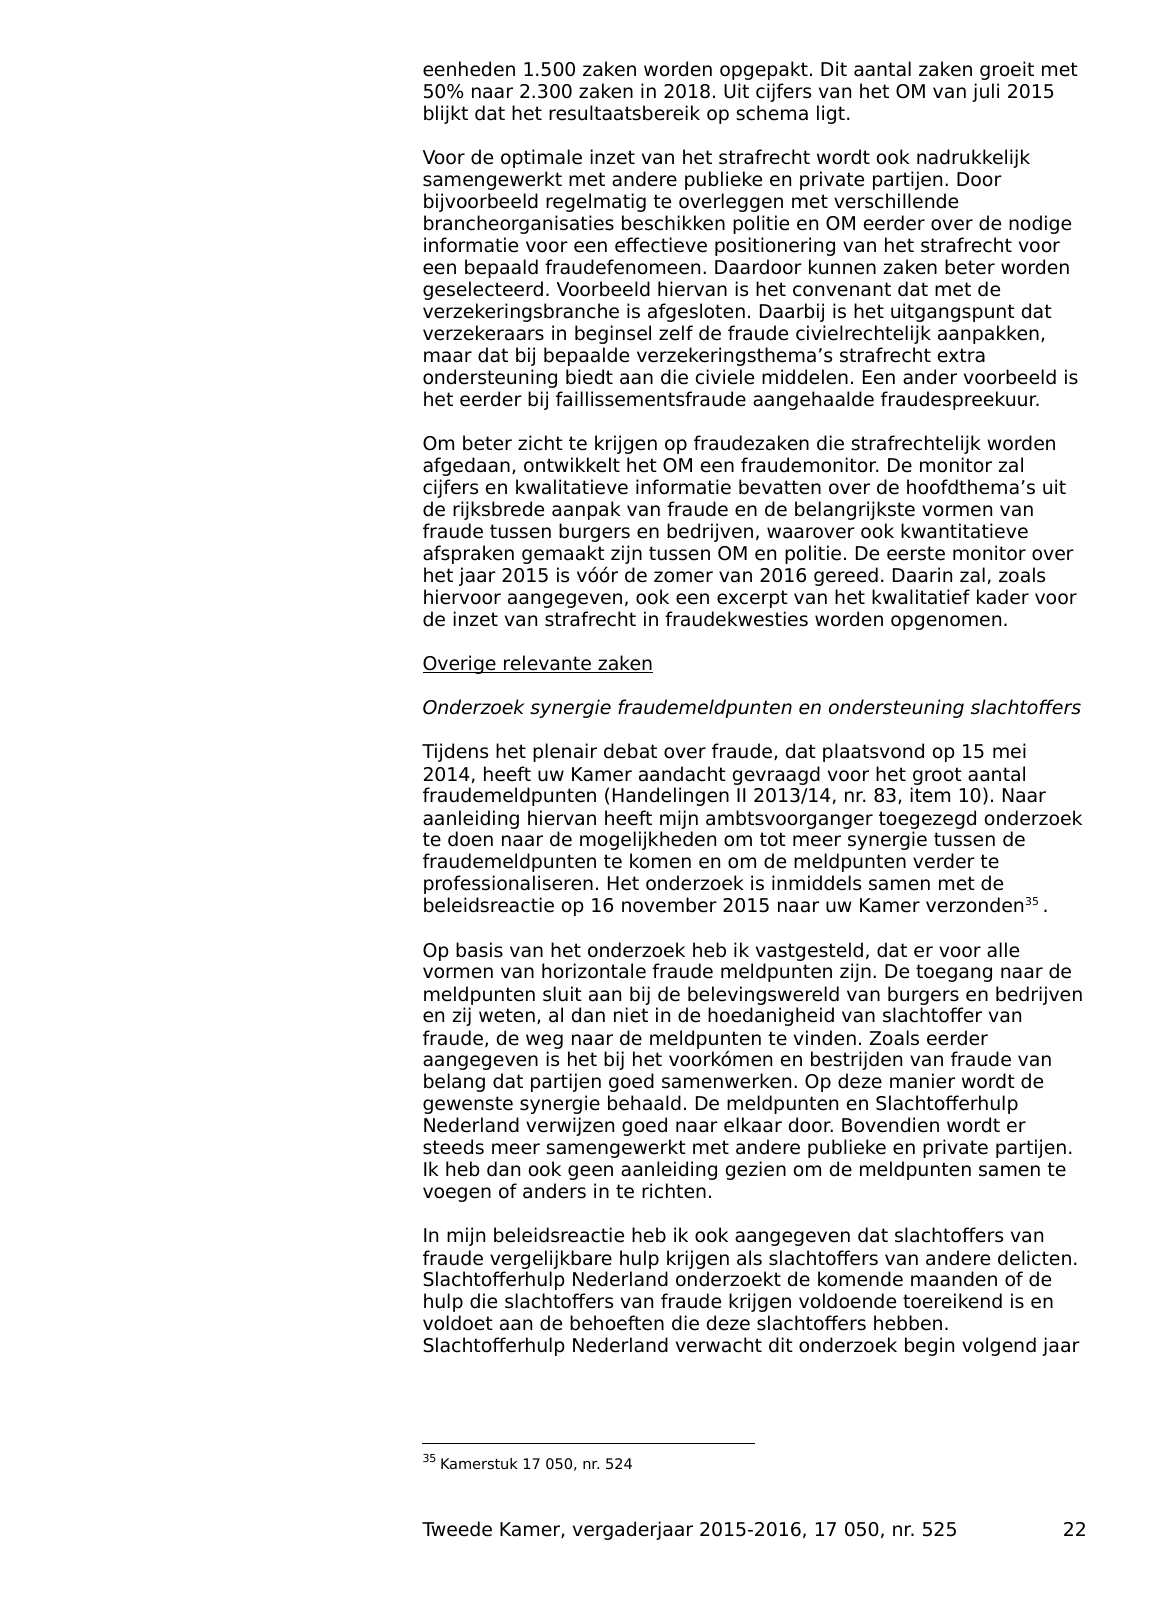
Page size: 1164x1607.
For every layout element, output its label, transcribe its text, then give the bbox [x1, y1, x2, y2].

text Om beter zicht te krijgen op fraudezaken die strafrechtelijk worden afgedaan, ontwikkelt het OM een fraudemonitor. De monitor zal cijfers en kwalitatieve informatie bevatten over de hoofdthema’s uit de rijksbrede aanpak van fraude en de belangrijkste vormen van fraude tussen burgers en bedrijven, waarover ook kwantitatieve afspraken gemaakt zijn tussen OM en politie. De eerste monitor over het jaar 2015 is vóór de zomer van 2016 gereed. Daarin zal, zoals hiervoor aangegeven, ook een excerpt van het kwalitatief kader voor de inzet van strafrecht in fraudekwesties worden opgenomen. [422, 433, 1087, 631]
text eenheden 1.500 zaken worden opgepakt. Dit aantal zaken groeit met 50% naar 2.300 zaken in 2018. Uit cijfers van het OM van juli 2015 blijkt dat het resultaatsbereik op schema ligt. [422, 59, 1087, 125]
text Tijdens het plenair debat over fraude, dat plaatsvond op 15 mei 2014, heeft uw Kamer aandacht gevraagd voor het groot aantal fraudemeldpunten (Handelingen II 2013/14, nr. 83, item 10). Naar aanleiding hiervan heeft mijn ambtsvoorganger toegezegd onderzoek te doen naar de mogelijkheden om tot meer synergie tussen de fraudemeldpunten te komen en om de meldpunten verder te professionaliseren. Het onderzoek is inmiddels samen met de beleidsreactie op 16 november 2015 naar uw Kamer verzonden. [422, 741, 1087, 917]
text Op basis van het onderzoek heb ik vastgesteld, dat er voor alle vormen van horizontale fraude meldpunten zijn. De toegang naar de meldpunten sluit aan bij de belevingswereld van burgers en bedrijven en zij weten, al dan niet in de hoedanigheid van slachtoffer van fraude, de weg naar de meldpunten te vinden. Zoals eerder aangegeven is het bij het voorkómen en bestrijden van fraude van belang dat partijen goed samenwerken. Op deze manier wordt de gewenste synergie behaald. De meldpunten en Slachtofferhulp Nederland verwijzen goed naar elkaar door. Bovendien wordt er steeds meer samengewerkt met andere publieke en private partijen. Ik heb dan ook geen aanleiding gezien om de meldpunten samen te voegen of anders in te richten. [422, 939, 1087, 1203]
text In mijn beleidsreactie heb ik ook aangegeven dat slachtoffers van fraude vergelijkbare hulp krijgen als slachtoffers van andere delicten. Slachtofferhulp Nederland onderzoekt de komende maanden of de hulp die slachtoffers van fraude krijgen voldoende toereikend is en voldoet aan de behoeften die deze slachtoffers hebben. Slachtofferhulp Nederland verwacht dit onderzoek begin volgend jaar [422, 1225, 1087, 1357]
text Kamerstuk 17 050, nr. 524 [422, 1452, 1087, 1474]
text Voor de optimale inzet van het strafrecht wordt ook nadrukkelijk samengewerkt met andere publieke en private partijen. Door bijvoorbeeld regelmatig te overleggen met verschillende brancheorganisaties beschikken politie en OM eerder over de nodige informatie voor een effectieve positionering van het strafrecht voor een bepaald fraudefenomeen. Daardoor kunnen zaken beter worden geselecteerd. Voorbeeld hiervan is het convenant dat met de verzekeringsbranche is afgesloten. Daarbij is het uitgangspunt dat verzekeraars in beginsel zelf de fraude civielrechtelijk aanpakken, maar dat bij bepaalde verzekeringsthema’s strafrecht extra ondersteuning biedt aan die civiele middelen. Een ander voorbeeld is het eerder bij faillissementsfraude aangehaalde fraudespreekuur. [422, 147, 1087, 411]
subtitle Onderzoek synergie fraudemeldpunten en ondersteuning slachtoffers [422, 697, 1087, 719]
subtitle Overige relevante zaken [422, 653, 1087, 675]
